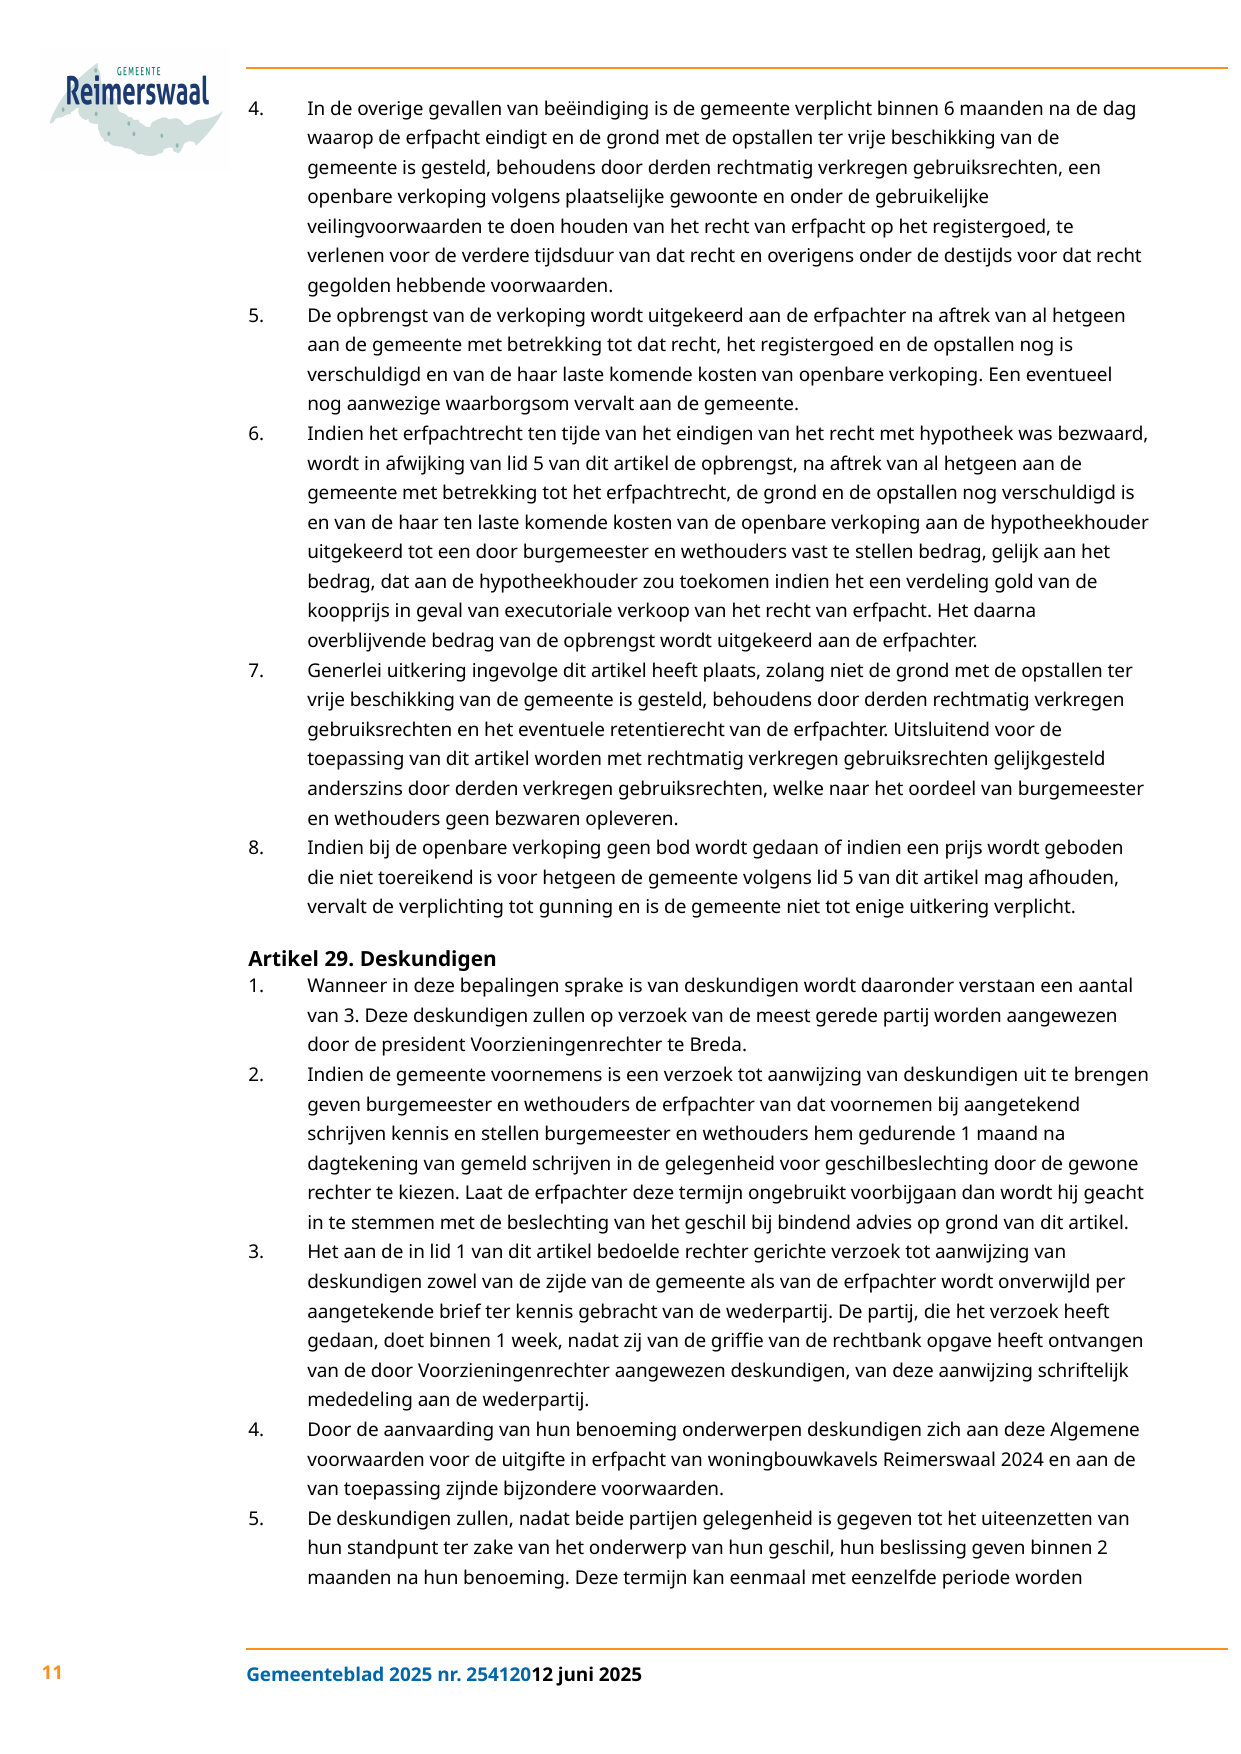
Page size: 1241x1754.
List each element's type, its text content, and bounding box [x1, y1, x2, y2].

list De opbrengst van de verkoping wordt uitgekeerd aan de erfpachter na aftrek van al hetgeen aan de gemeente met betrekking tot dat recht, het registergoed en de opstallen nog is verschuldigd en van de haar laste komende kosten van openbare verkoping. Een eventueel nog aanwezige waarborgsom vervalt aan de gemeente. [248, 302, 1152, 416]
text Artikel 29. Deskundigen [248, 944, 1152, 972]
list Indien het erfpachtrecht ten tijde van het eindigen van het recht met hypotheek was bezwaard, wordt in afwijking van lid 5 van dit artikel de opbrengst, na aftrek van al hetgeen aan de gemeente met betrekking tot het erfpachtrecht, de grond en de opstallen nog verschuldigd is en van de haar ten laste komende kosten van de openbare verkoping aan de hypotheekhouder uitgekeerd tot een door burgemeester en wethouders vast te stellen bedrag, gelijk aan het bedrag, dat aan de hypotheekhouder zou toekomen indien het een verdeling gold van de koopprijs in geval van executoriale verkoop van het recht van erfpacht. Het daarna overblijvende bedrag van de opbrengst wordt uitgekeerd aan de erfpachter. [248, 420, 1152, 653]
list Indien de gemeente voornemens is een verzoek tot aanwijzing van deskundigen uit te brengen geven burgemeester en wethouders de erfpachter van dat voornemen bij aangetekend schrijven kennis en stellen burgemeester en wethouders hem gedurende 1 maand na dagtekening van gemeld schrijven in de gelegenheid voor geschilbeslechting door de gewone rechter te kiezen. Laat de erfpachter deze termijn ongebruikt voorbijgaan dan wordt hij geacht in te stemmen met de beslechting van het geschil bij bindend advies op grond van dit artikel. [248, 1061, 1152, 1235]
list Het aan de in lid 1 van dit artikel bedoelde rechter gerichte verzoek tot aanwijzing van deskundigen zowel van de zijde van de gemeente als van de erfpachter wordt onverwijld per aangetekende brief ter kennis gebracht van de wederpartij. De partij, die het verzoek heeft gedaan, doet binnen 1 week, nadat zij van de griffie van de rechtbank opgave heeft ontvangen van de door Voorzieningenrechter aangewezen deskundigen, van deze aanwijzing schriftelijk mededeling aan de wederpartij. [248, 1239, 1152, 1412]
list Generlei uitkering ingevolge dit artikel heeft plaats, zolang niet de grond met de opstallen ter vrije beschikking van de gemeente is gesteld, behoudens door derden rechtmatig verkregen gebruiksrechten en het eventuele retentierecht van de erfpachter. Uitsluitend voor de toepassing van dit artikel worden met rechtmatig verkregen gebruiksrechten gelijkgesteld anderszins door derden verkregen gebruiksrechten, welke naar het oordeel van burgemeester en wethouders geen bezwaren opleveren. [248, 657, 1152, 831]
list Door de aanvaarding van hun benoeming onderwerpen deskundigen zich aan deze Algemene voorwaarden voor de uitgifte in erfpacht van woningbouwkavels Reimerswaal 2024 en aan de van toepassing zijnde bijzondere voorwaarden. [248, 1416, 1152, 1501]
list Wanneer in deze bepalingen sprake is van deskundigen wordt daaronder verstaan een aantal van 3. Deze deskundigen zullen op verzoek van de meest gerede partij worden aangewezen door de president Voorzieningenrechter te Breda. [248, 972, 1152, 1057]
picture [41, 47, 231, 172]
list De deskundigen zullen, nadat beide partijen gelegenheid is gegeven tot het uiteenzetten van hun standpunt ter zake van het onderwerp van hun geschil, hun beslissing geven binnen 2 maanden na hun benoeming. Deze termijn kan eenmaal met eenzelfde periode worden [248, 1505, 1152, 1590]
list Indien bij de openbare verkoping geen bod wordt gedaan of indien een prijs wordt geboden die niet toereikend is voor hetgeen de gemeente volgens lid 5 van dit artikel mag afhouden, vervalt de verplichting tot gunning en is de gemeente niet tot enige uitkering verplicht. [248, 834, 1152, 919]
list In de overige gevallen van beëindiging is de gemeente verplicht binnen 6 maanden na de dag waarop de erfpacht eindigt en de grond met de opstallen ter vrije beschikking van de gemeente is gesteld, behoudens door derden rechtmatig verkregen gebruiksrechten, een openbare verkoping volgens plaatselijke gewoonte en onder de gebruikelijke veilingvoorwaarden te doen houden van het recht van erfpacht op het registergoed, te verlenen voor de verdere tijdsduur van dat recht en overigens onder de destijds voor dat recht gegolden hebbende voorwaarden. [248, 95, 1152, 298]
